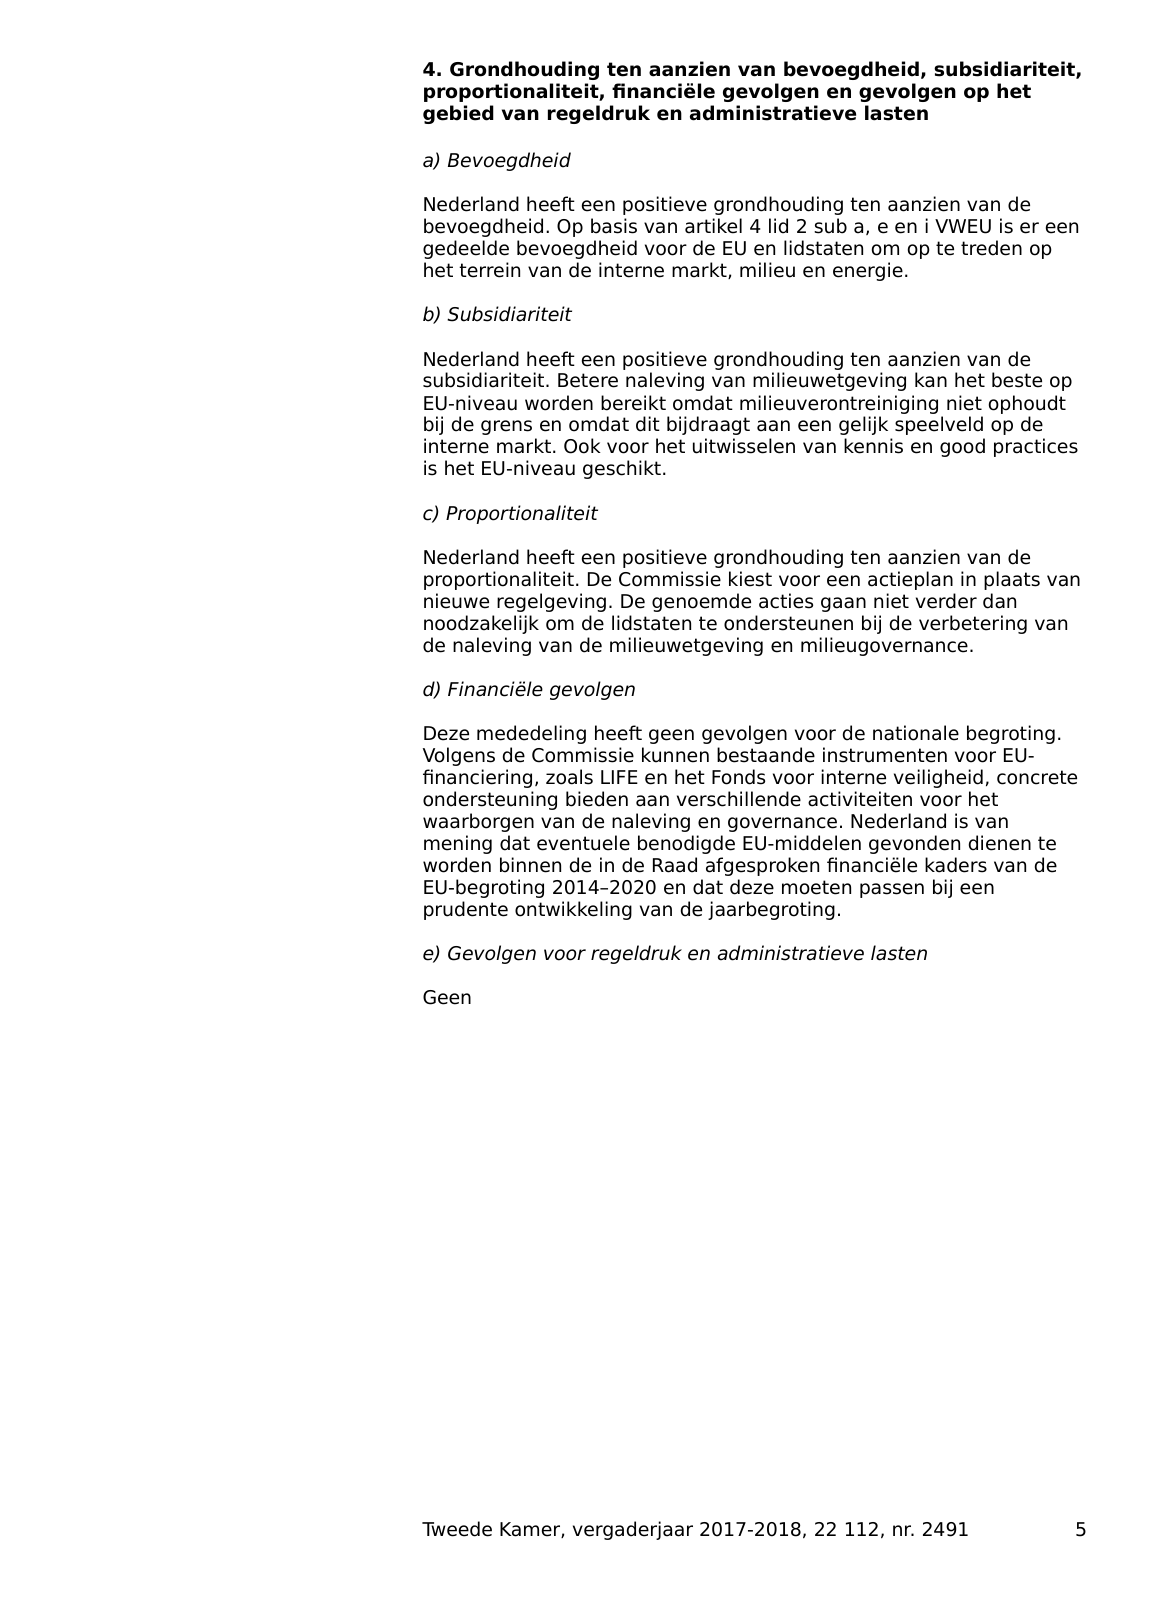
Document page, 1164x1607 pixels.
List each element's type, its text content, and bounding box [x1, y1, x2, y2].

text Nederland heeft een positieve grondhouding ten aanzien van de bevoegdheid. Op basis van artikel 4 lid 2 sub a, e en i VWEU is er een gedeelde bevoegdheid voor de EU en lidstaten om op te treden op het terrein van de interne markt, milieu en energie. [422, 194, 1087, 282]
text Geen [422, 987, 1087, 1009]
subtitle b) Subsidiariteit [422, 304, 1087, 326]
text Nederland heeft een positieve grondhouding ten aanzien van de subsidiariteit. Betere naleving van milieuwetgeving kan het beste op EU-niveau worden bereikt omdat milieuverontreiniging niet ophoudt bij de grens en omdat dit bijdraagt aan een gelijk speelveld op de interne markt. Ook voor het uitwisselen van kennis en good practices is het EU-niveau geschikt. [422, 348, 1087, 480]
subtitle c) Proportionaliteit [422, 502, 1087, 524]
text Nederland heeft een positieve grondhouding ten aanzien van de proportionaliteit. De Commissie kiest voor een actieplan in plaats van nieuwe regelgeving. De genoemde acties gaan niet verder dan noodzakelijk om de lidstaten te ondersteunen bij de verbetering van de naleving van de milieuwetgeving en milieugovernance. [422, 547, 1087, 657]
subtitle d) Financiële gevolgen [422, 679, 1087, 701]
subtitle 4. Grondhouding ten aanzien van bevoegdheid, subsidiariteit, proportionaliteit, financiële gevolgen en gevolgen op het gebied van regeldruk en administratieve lasten [422, 59, 1087, 125]
subtitle a) Bevoegdheid [422, 150, 1087, 172]
subtitle e) Gevolgen voor regeldruk en administratieve lasten [422, 943, 1087, 965]
text Deze mededeling heeft geen gevolgen voor de nationale begroting. Volgens de Commissie kunnen bestaande instrumenten voor EU-financiering, zoals LIFE en het Fonds voor interne veiligheid, concrete ondersteuning bieden aan verschillende activiteiten voor het waarborgen van de naleving en governance. Nederland is van mening dat eventuele benodigde EU-middelen gevonden dienen te worden binnen de in de Raad afgesproken financiële kaders van de EU-begroting 2014–2020 en dat deze moeten passen bij een prudente ontwikkeling van de jaarbegroting. [422, 723, 1087, 921]
